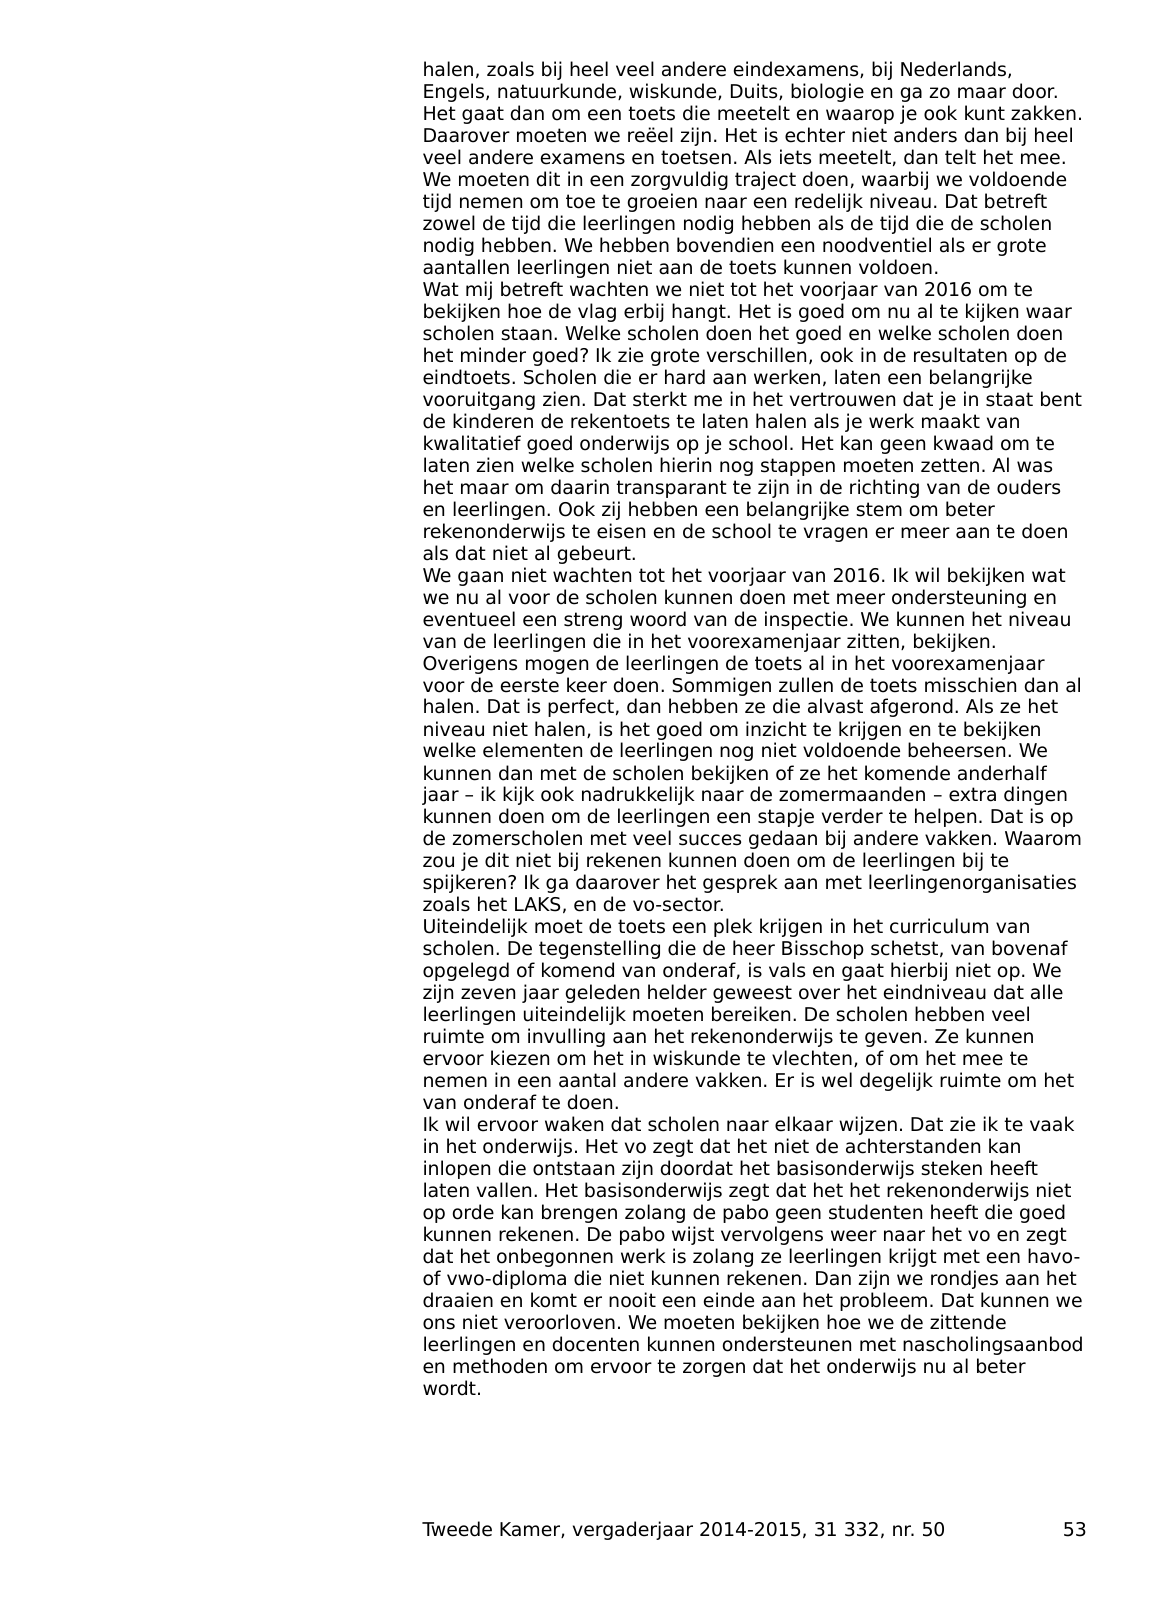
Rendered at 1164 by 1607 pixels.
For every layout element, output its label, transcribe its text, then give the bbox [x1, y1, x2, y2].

text Wat mij betreft wachten we niet tot het voorjaar van 2016 om te bekijken hoe de vlag erbij hangt. Het is goed om nu al te kijken waar scholen staan. Welke scholen doen het goed en welke scholen doen het minder goed? Ik zie grote verschillen, ook in de resultaten op de eindtoets. Scholen die er hard aan werken, laten een belangrijke vooruitgang zien. Dat sterkt me in het vertrouwen dat je in staat bent de kinderen de rekentoets te laten halen als je werk maakt van kwalitatief goed onderwijs op je school. Het kan geen kwaad om te laten zien welke scholen hierin nog stappen moeten zetten. Al was het maar om daarin transparant te zijn in de richting van de ouders en leerlingen. Ook zij hebben een belangrijke stem om beter rekenonderwijs te eisen en de school te vragen er meer aan te doen als dat niet al gebeurt. [422, 279, 1087, 564]
text We gaan niet wachten tot het voorjaar van 2016. Ik wil bekijken wat we nu al voor de scholen kunnen doen met meer ondersteuning en eventueel een streng woord van de inspectie. We kunnen het niveau van de leerlingen die in het voorexamenjaar zitten, bekijken. Overigens mogen de leerlingen de toets al in het voorexamenjaar voor de eerste keer doen. Sommigen zullen de toets misschien dan al halen. Dat is perfect, dan hebben ze die alvast afgerond. Als ze het niveau niet halen, is het goed om inzicht te krijgen en te bekijken welke elementen de leerlingen nog niet voldoende beheersen. We kunnen dan met de scholen bekijken of ze het komende anderhalf jaar – ik kijk ook nadrukkelijk naar de zomermaanden – extra dingen kunnen doen om de leerlingen een stapje verder te helpen. Dat is op de zomerscholen met veel succes gedaan bij andere vakken. Waarom zou je dit niet bij rekenen kunnen doen om de leerlingen bij te spijkeren? Ik ga daarover het gesprek aan met leerlingenorganisaties zoals het LAKS, en de vo-sector. [422, 564, 1087, 916]
text halen, zoals bij heel veel andere eindexamens, bij Nederlands, Engels, natuurkunde, wiskunde, Duits, biologie en ga zo maar door. Het gaat dan om een toets die meetelt en waarop je ook kunt zakken. Daarover moeten we reëel zijn. Het is echter niet anders dan bij heel veel andere examens en toetsen. Als iets meetelt, dan telt het mee. We moeten dit in een zorgvuldig traject doen, waarbij we voldoende tijd nemen om toe te groeien naar een redelijk niveau. Dat betreft zowel de tijd die leerlingen nodig hebben als de tijd die de scholen nodig hebben. We hebben bovendien een noodventiel als er grote aantallen leerlingen niet aan de toets kunnen voldoen. [422, 59, 1087, 279]
text Uiteindelijk moet de toets een plek krijgen in het curriculum van scholen. De tegenstelling die de heer Bisschop schetst, van bovenaf opgelegd of komend van onderaf, is vals en gaat hierbij niet op. We zijn zeven jaar geleden helder geweest over het eindniveau dat alle leerlingen uiteindelijk moeten bereiken. De scholen hebben veel ruimte om invulling aan het rekenonderwijs te geven. Ze kunnen ervoor kiezen om het in wiskunde te vlechten, of om het mee te nemen in een aantal andere vakken. Er is wel degelijk ruimte om het van onderaf te doen. [422, 916, 1087, 1114]
text Ik wil ervoor waken dat scholen naar elkaar wijzen. Dat zie ik te vaak in het onderwijs. Het vo zegt dat het niet de achterstanden kan inlopen die ontstaan zijn doordat het basisonderwijs steken heeft laten vallen. Het basisonderwijs zegt dat het het rekenonderwijs niet op orde kan brengen zolang de pabo geen studenten heeft die goed kunnen rekenen. De pabo wijst vervolgens weer naar het vo en zegt dat het onbegonnen werk is zolang ze leerlingen krijgt met een havo- of vwo-diploma die niet kunnen rekenen. Dan zijn we rondjes aan het draaien en komt er nooit een einde aan het probleem. Dat kunnen we ons niet veroorloven. We moeten bekijken hoe we de zittende leerlingen en docenten kunnen ondersteunen met nascholingsaanbod en methoden om ervoor te zorgen dat het onderwijs nu al beter wordt. [422, 1114, 1087, 1400]
